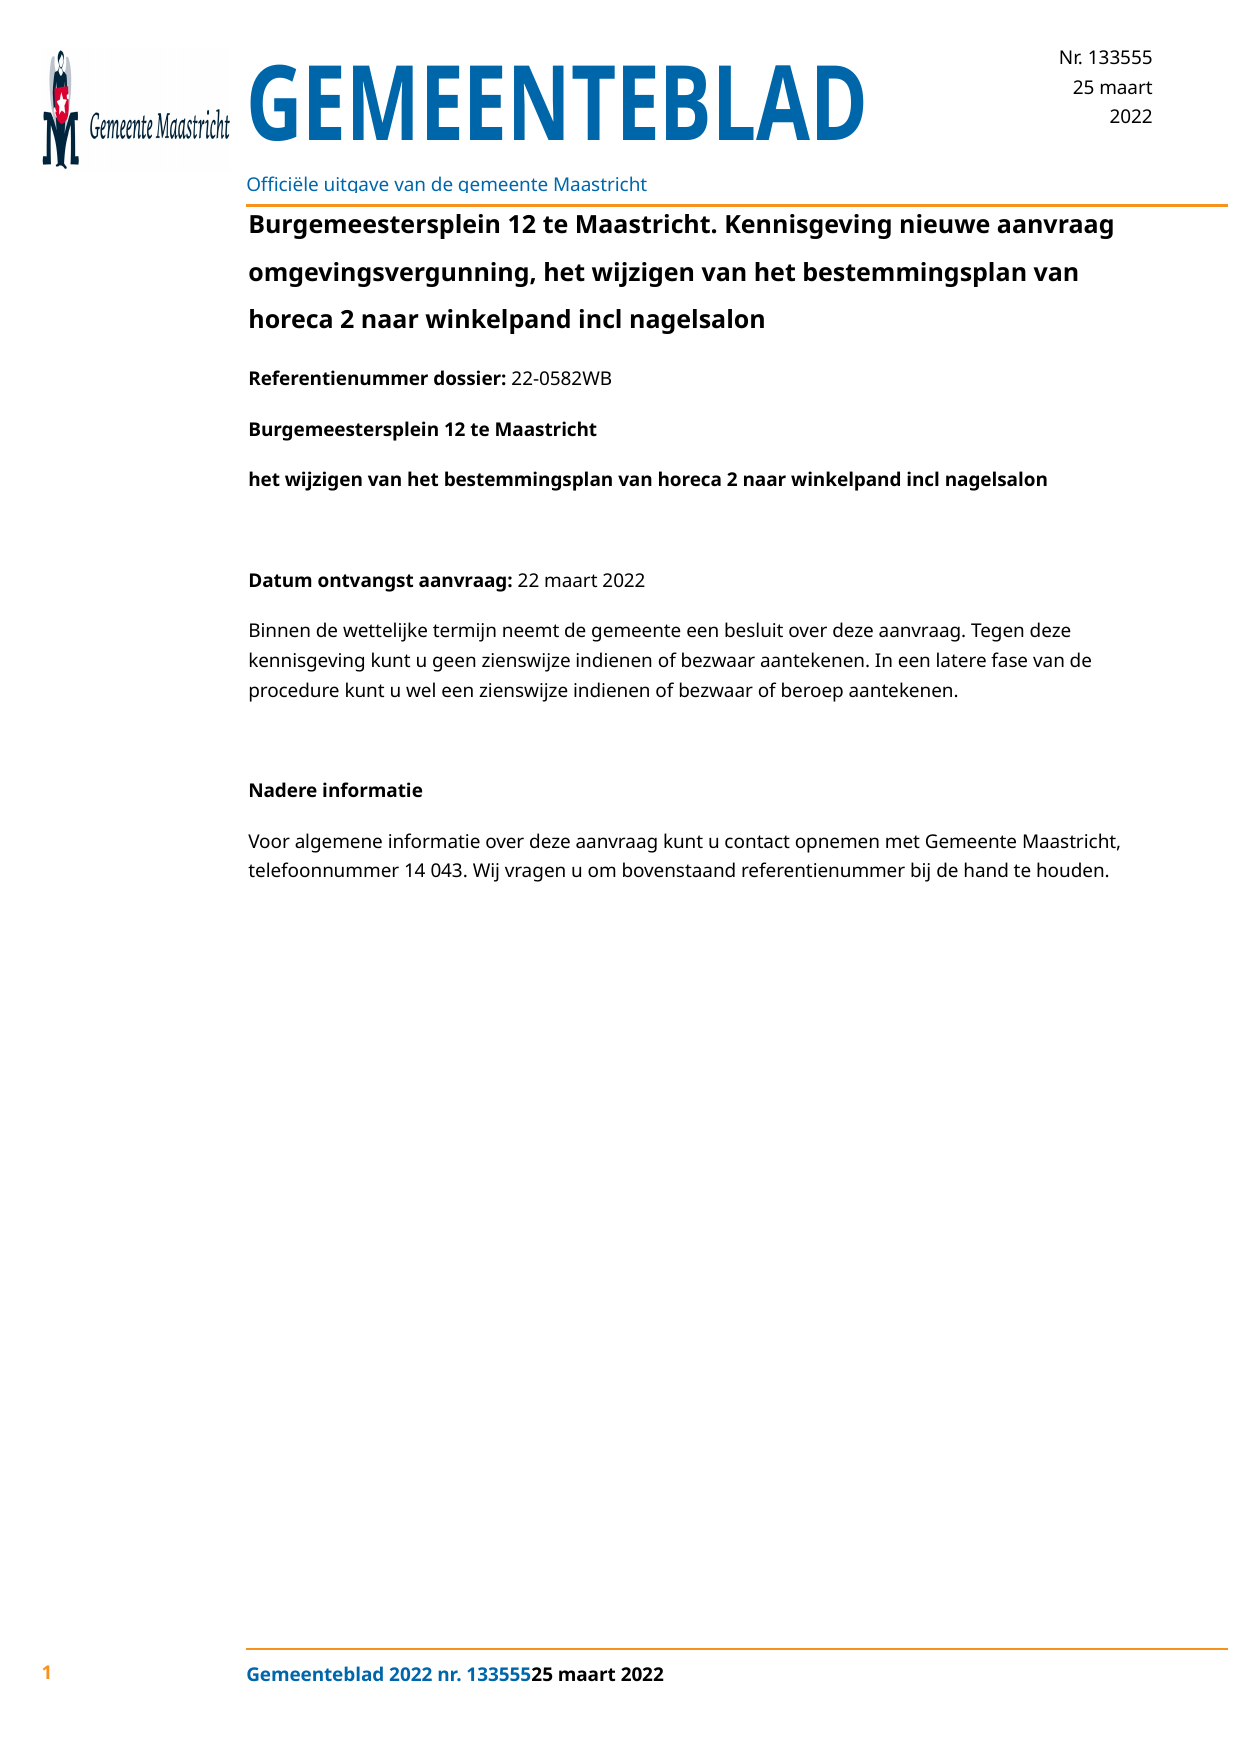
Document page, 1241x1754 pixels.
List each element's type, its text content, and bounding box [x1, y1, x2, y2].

picture [41, 47, 231, 172]
text Nadere informatie [248, 778, 1152, 803]
text het wijzigen van het bestemmingsplan van horeca 2 naar winkelpand incl nagelsalon [248, 466, 1152, 492]
text Binnen de wettelijke termijn neemt de gemeente een besluit over deze aanvraag. Tegen deze kennisgeving kunt u geen zienswijze indienen of bezwaar aantekenen. In een latere fase van de procedure kunt u wel een zienswijze indienen of bezwaar of beroep aantekenen. [248, 618, 1152, 702]
text Datum ontvangst aanvraag: 22 maart 2022 [248, 567, 1152, 593]
text Burgemeestersplein 12 te Maastricht. Kennisgeving nieuwe aanvraag omgevingsvergunning, het wijzigen van het bestemmingsplan van horeca 2 naar winkelpand incl nagelsalon [248, 207, 1152, 336]
text Voor algemene informatie over deze aanvraag kunt u contact opnemen met Gemeente Maastricht, telefoonnummer 14 043. Wij vragen u om bovenstaand referentienummer bij de hand te houden. [248, 828, 1152, 883]
text Burgemeestersplein 12 te Maastricht [248, 416, 1152, 442]
text Referentienummer dossier: 22-0582WB [248, 366, 1152, 391]
